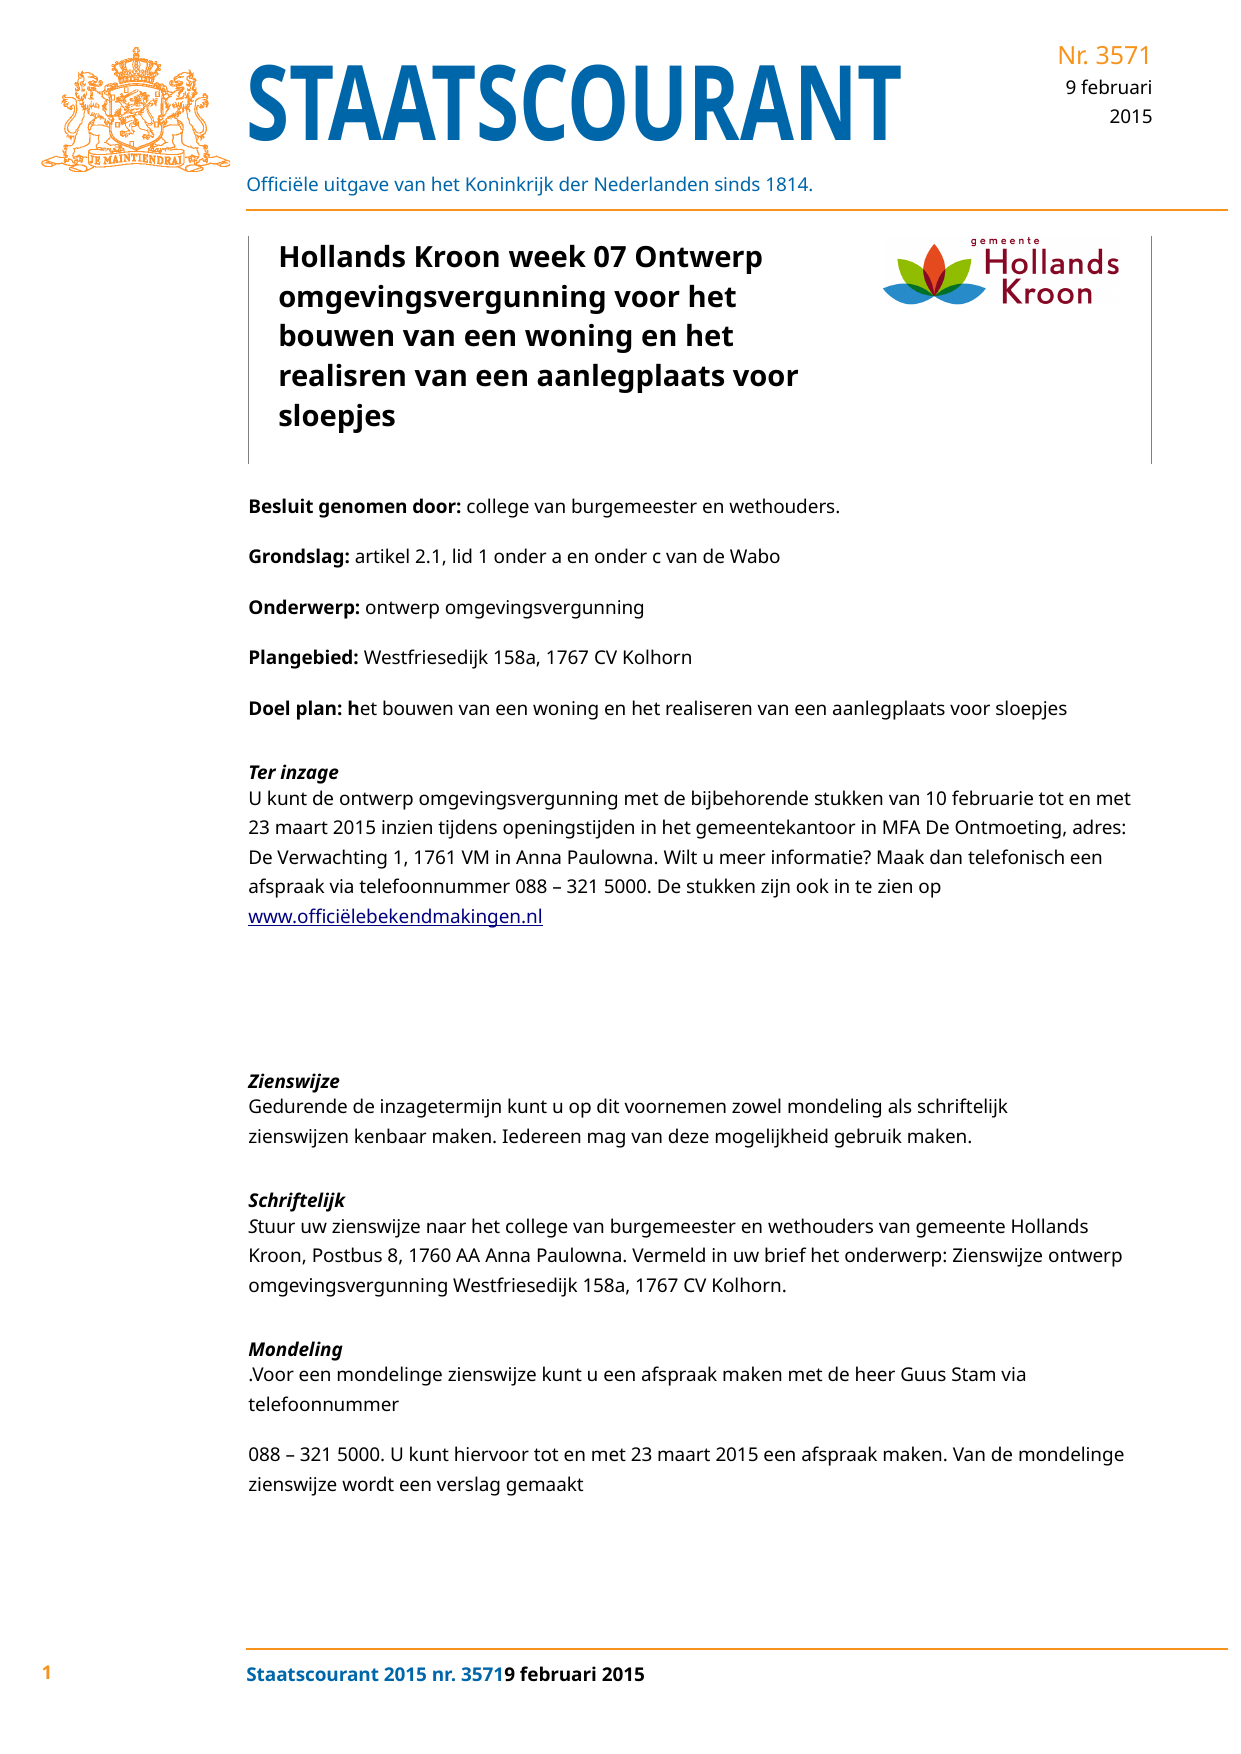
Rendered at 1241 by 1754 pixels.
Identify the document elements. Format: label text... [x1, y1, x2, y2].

text .Voor een mondelinge zienswijze kunt u een afspraak maken met de heer Guus Stam via telefoonnummer [248, 1362, 1152, 1417]
text Ter inzage [248, 759, 1152, 785]
text 088 – 321 5000. U kunt hiervoor tot en met 23 maart 2015 een afspraak maken. Van de mondelinge zienswijze wordt een verslag gemaakt [248, 1442, 1152, 1497]
text Grondslag: artikel 2.1, lid 1 onder a en onder c van de Wabo [248, 544, 1152, 569]
text Schriftelijk [248, 1187, 1152, 1213]
picture [41, 47, 231, 172]
text Gedurende de inzagetermijn kunt u op dit voornemen zowel mondeling als schriftelijk zienswijzen kenbaar maken. Iedereen mag van deze mogelijkheid gebruik maken. [248, 1093, 1152, 1149]
text Doel plan: het bouwen van een woning en het realiseren van een aanlegplaats voor sloepjes [248, 695, 1152, 721]
text Stuur uw zienswijze naar het college van burgemeester en wethouders van gemeente Hollands Kroon, Postbus 8, 1760 AA Anna Paulowna. Vermeld in uw brief het onderwerp: Zienswijze ontwerp omgevingsvergunning Westfriesedijk 158a, 1767 CV Kolhorn. [248, 1213, 1152, 1298]
text Zienswijze [248, 1068, 1152, 1093]
text Onderwerp: ontwerp omgevingsvergunning [248, 594, 1152, 620]
text Mondeling [248, 1336, 1152, 1362]
table_header Hollands Kroon week 07 Ontwerp omgevingsvergunning voor het bouwen van een woning en het realisren van een aanlegplaats voor sloepjes [249, 236, 850, 464]
text U kunt de ontwerp omgevingsvergunning met de bijbehorende stukken van 10 februarie tot en met 23 maart 2015 inzien tijdens openingstijden in het gemeentekantoor in MFA De Ontmoeting, adres: De Verwachting 1, 1761 VM in Anna Paulowna. Wilt u meer informatie? Maak dan telefonisch een afspraak via telefoonnummer 088 – 321 5000. De stukken zijn ook in te zien op www.officiëlebekendmakingen.nl [248, 785, 1152, 929]
picture [882, 236, 1119, 305]
table_header [850, 236, 1151, 464]
text Besluit genomen door: college van burgemeester en wethouders. [248, 493, 1152, 519]
text Plangebied: Westfriesedijk 158a, 1767 CV Kolhorn [248, 644, 1152, 670]
